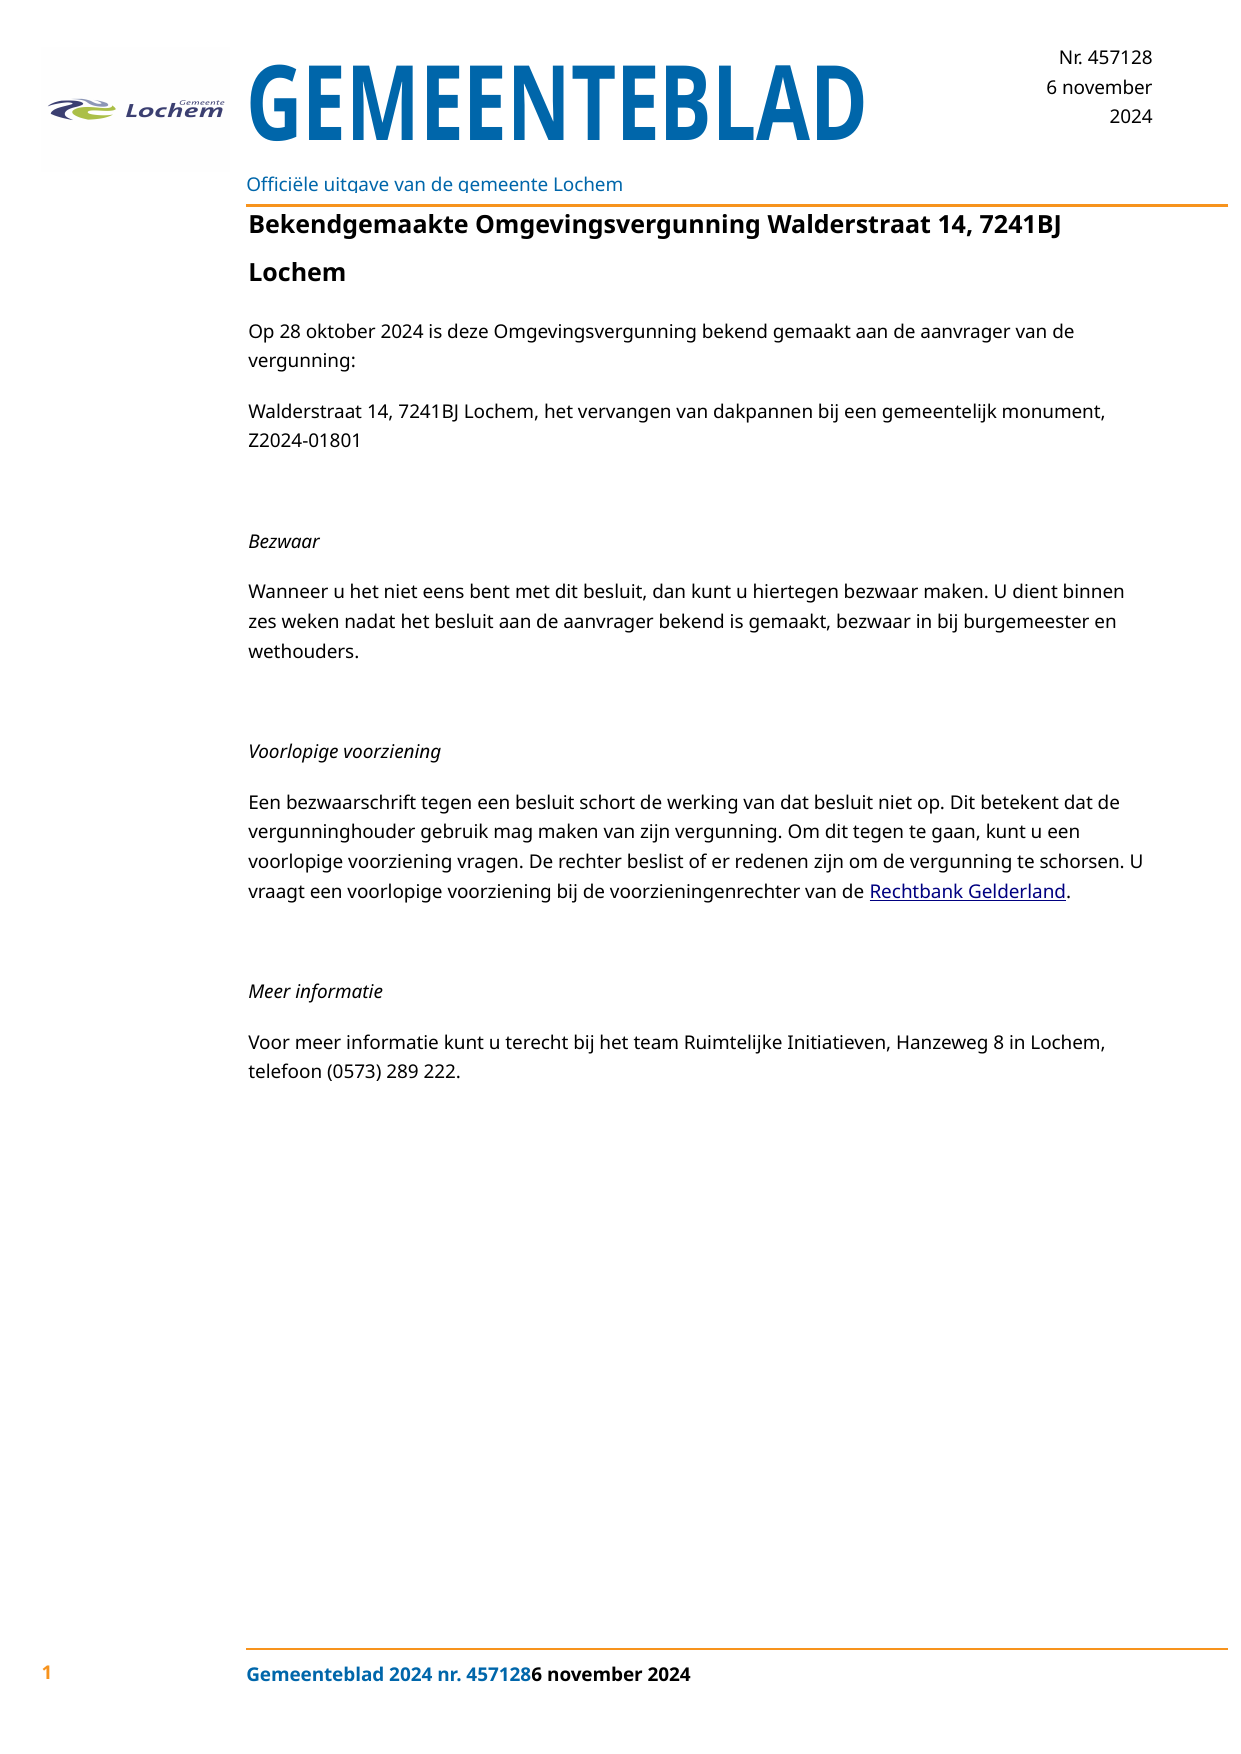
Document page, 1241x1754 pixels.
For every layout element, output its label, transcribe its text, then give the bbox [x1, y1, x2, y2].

text Voorlopige voorziening [248, 739, 1152, 764]
text Een bezwaarschrift tegen een besluit schort de werking van dat besluit niet op. Dit betekent dat de vergunninghouder gebruik mag maken van zijn vergunning. Om dit tegen te gaan, kunt u een voorlopige voorziening vragen. De rechter beslist of er redenen zijn om de vergunning te schorsen. U vraagt een voorlopige voorziening bij de voorzieningenrechter van de Rechtbank Gelderland. [248, 789, 1152, 904]
picture [41, 47, 231, 172]
text Meer informatie [248, 979, 1152, 1004]
text Op 28 oktober 2024 is deze Omgevingsvergunning bekend gemaakt aan de aanvrager van de vergunning: [248, 318, 1152, 373]
text Bezwaar [248, 528, 1152, 554]
text Wanneer u het niet eens bent met dit besluit, dan kunt u hiertegen bezwaar maken. U dient binnen zes weken nadat het besluit aan de aanvrager bekend is gemaakt, bezwaar in bij burgemeester en wethouders. [248, 579, 1152, 664]
text Walderstraat 14, 7241BJ Lochem, het vervangen van dakpannen bij een gemeentelijk monument, Z2024-01801 [248, 398, 1152, 453]
text Voor meer informatie kunt u terecht bij het team Ruimtelijke Initiatieven, Hanzeweg 8 in Lochem, telefoon (0573) 289 222. [248, 1029, 1152, 1084]
text Bekendgemaakte Omgevingsvergunning Walderstraat 14, 7241BJ Lochem [248, 207, 1152, 288]
